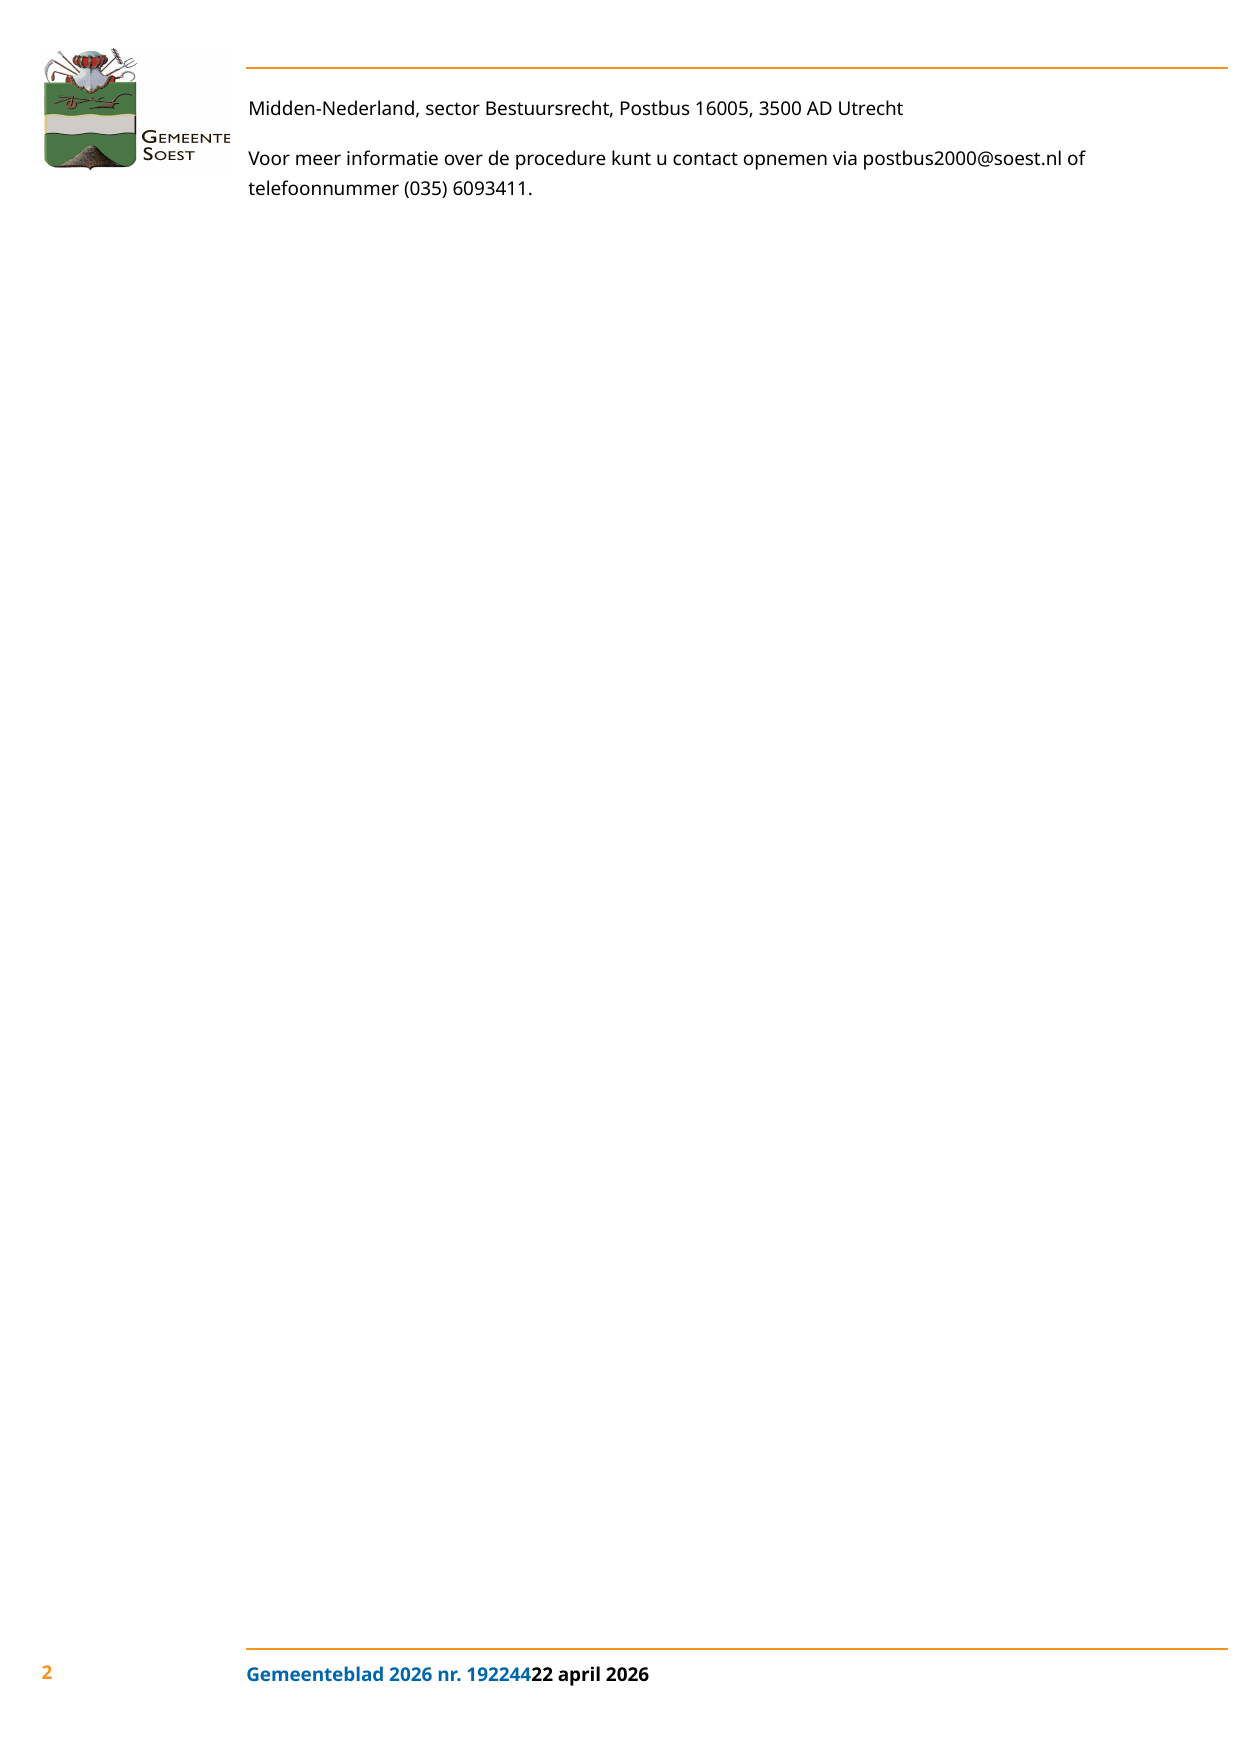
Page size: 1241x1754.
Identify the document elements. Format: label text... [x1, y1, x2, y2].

text Midden-Nederland, sector Bestuursrecht, Postbus 16005, 3500 AD Utrecht [248, 95, 1152, 121]
picture [41, 47, 231, 172]
text Voor meer informatie over de procedure kunt u contact opnemen via postbus2000@soest.nl of telefoonnummer (035) 6093411. [248, 145, 1152, 201]
